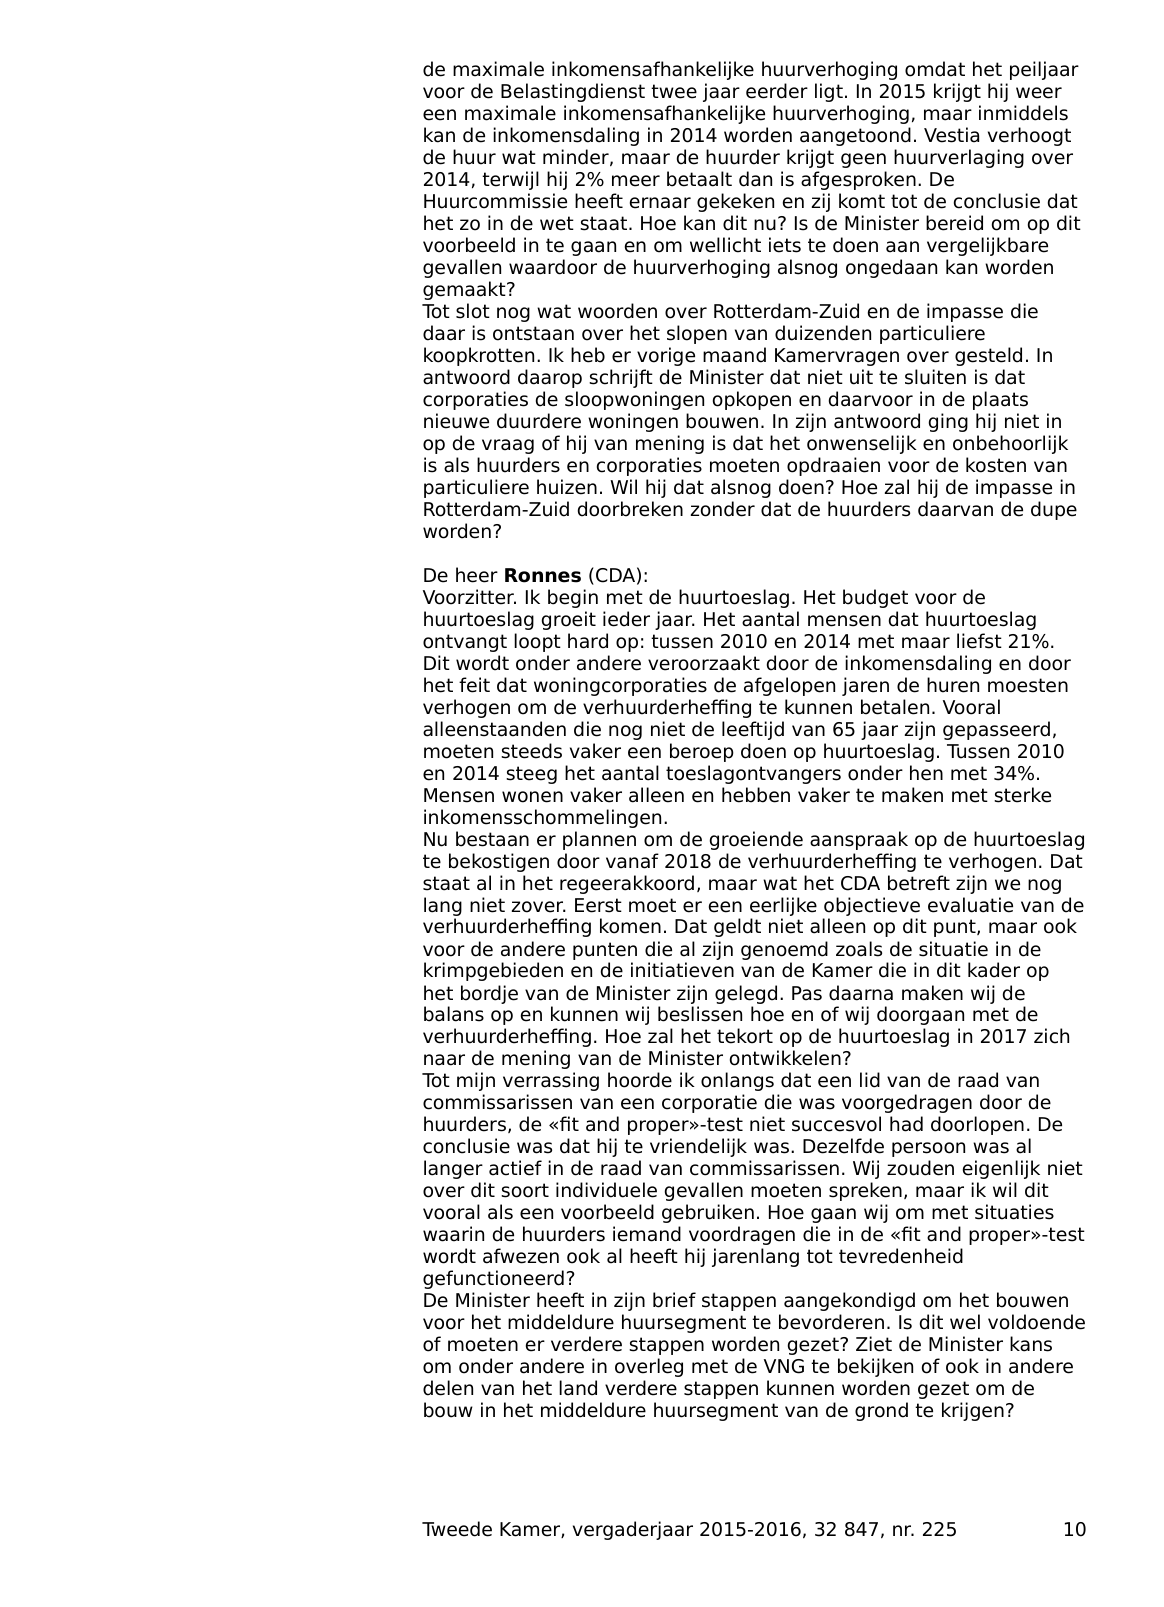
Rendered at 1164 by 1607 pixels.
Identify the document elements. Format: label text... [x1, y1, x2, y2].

text de maximale inkomensafhankelijke huurverhoging omdat het peiljaar voor de Belastingdienst twee jaar eerder ligt. In 2015 krijgt hij weer een maximale inkomensafhankelijke huurverhoging, maar inmiddels kan de inkomensdaling in 2014 worden aangetoond. Vestia verhoogt de huur wat minder, maar de huurder krijgt geen huurverlaging over 2014, terwijl hij 2% meer betaalt dan is afgesproken. De Huurcommissie heeft ernaar gekeken en zij komt tot de conclusie dat het zo in de wet staat. Hoe kan dit nu? Is de Minister bereid om op dit voorbeeld in te gaan en om wellicht iets te doen aan vergelijkbare gevallen waardoor de huurverhoging alsnog ongedaan kan worden gemaakt? [422, 59, 1087, 301]
text De Minister heeft in zijn brief stappen aangekondigd om het bouwen voor het middeldure huursegment te bevorderen. Is dit wel voldoende of moeten er verdere stappen worden gezet? Ziet de Minister kans om onder andere in overleg met de VNG te bekijken of ook in andere delen van het land verdere stappen kunnen worden gezet om de bouw in het middeldure huursegment van de grond te krijgen? [422, 1290, 1087, 1422]
text Nu bestaan er plannen om de groeiende aanspraak op de huurtoeslag te bekostigen door vanaf 2018 de verhuurderheffing te verhogen. Dat staat al in het regeerakkoord, maar wat het CDA betreft zijn we nog lang niet zover. Eerst moet er een eerlijke objectieve evaluatie van de verhuurderheffing komen. Dat geldt niet alleen op dit punt, maar ook voor de andere punten die al zijn genoemd zoals de situatie in de krimpgebieden en de initiatieven van de Kamer die in dit kader op het bordje van de Minister zijn gelegd. Pas daarna maken wij de balans op en kunnen wij beslissen hoe en of wij doorgaan met de verhuurderheffing. Hoe zal het tekort op de huurtoeslag in 2017 zich naar de mening van de Minister ontwikkelen? [422, 828, 1087, 1070]
text Voorzitter. Ik begin met de huurtoeslag. Het budget voor de huurtoeslag groeit ieder jaar. Het aantal mensen dat huurtoeslag ontvangt loopt hard op: tussen 2010 en 2014 met maar liefst 21%. Dit wordt onder andere veroorzaakt door de inkomensdaling en door het feit dat woningcorporaties de afgelopen jaren de huren moesten verhogen om de verhuurderheffing te kunnen betalen. Vooral alleenstaanden die nog niet de leeftijd van 65 jaar zijn gepasseerd, moeten steeds vaker een beroep doen op huurtoeslag. Tussen 2010 en 2014 steeg het aantal toeslagontvangers onder hen met 34%. Mensen wonen vaker alleen en hebben vaker te maken met sterke inkomensschommelingen. [422, 587, 1087, 828]
text Tot mijn verrassing hoorde ik onlangs dat een lid van de raad van commissarissen van een corporatie die was voorgedragen door de huurders, de «fit and proper»-test niet succesvol had doorlopen. De conclusie was dat hij te vriendelijk was. Dezelfde persoon was al langer actief in de raad van commissarissen. Wij zouden eigenlijk niet over dit soort individuele gevallen moeten spreken, maar ik wil dit vooral als een voorbeeld gebruiken. Hoe gaan wij om met situaties waarin de huurders iemand voordragen die in de «fit and proper»-test wordt afwezen ook al heeft hij jarenlang tot tevredenheid gefunctioneerd? [422, 1070, 1087, 1290]
text Tot slot nog wat woorden over Rotterdam-Zuid en de impasse die daar is ontstaan over het slopen van duizenden particuliere koopkrotten. Ik heb er vorige maand Kamervragen over gesteld. In antwoord daarop schrijft de Minister dat niet uit te sluiten is dat corporaties de sloopwoningen opkopen en daarvoor in de plaats nieuwe duurdere woningen bouwen. In zijn antwoord ging hij niet in op de vraag of hij van mening is dat het onwenselijk en onbehoorlijk is als huurders en corporaties moeten opdraaien voor de kosten van particuliere huizen. Wil hij dat alsnog doen? Hoe zal hij de impasse in Rotterdam-Zuid doorbreken zonder dat de huurders daarvan de dupe worden? [422, 301, 1087, 543]
text De heer Ronnes (CDA): [422, 565, 1087, 587]
